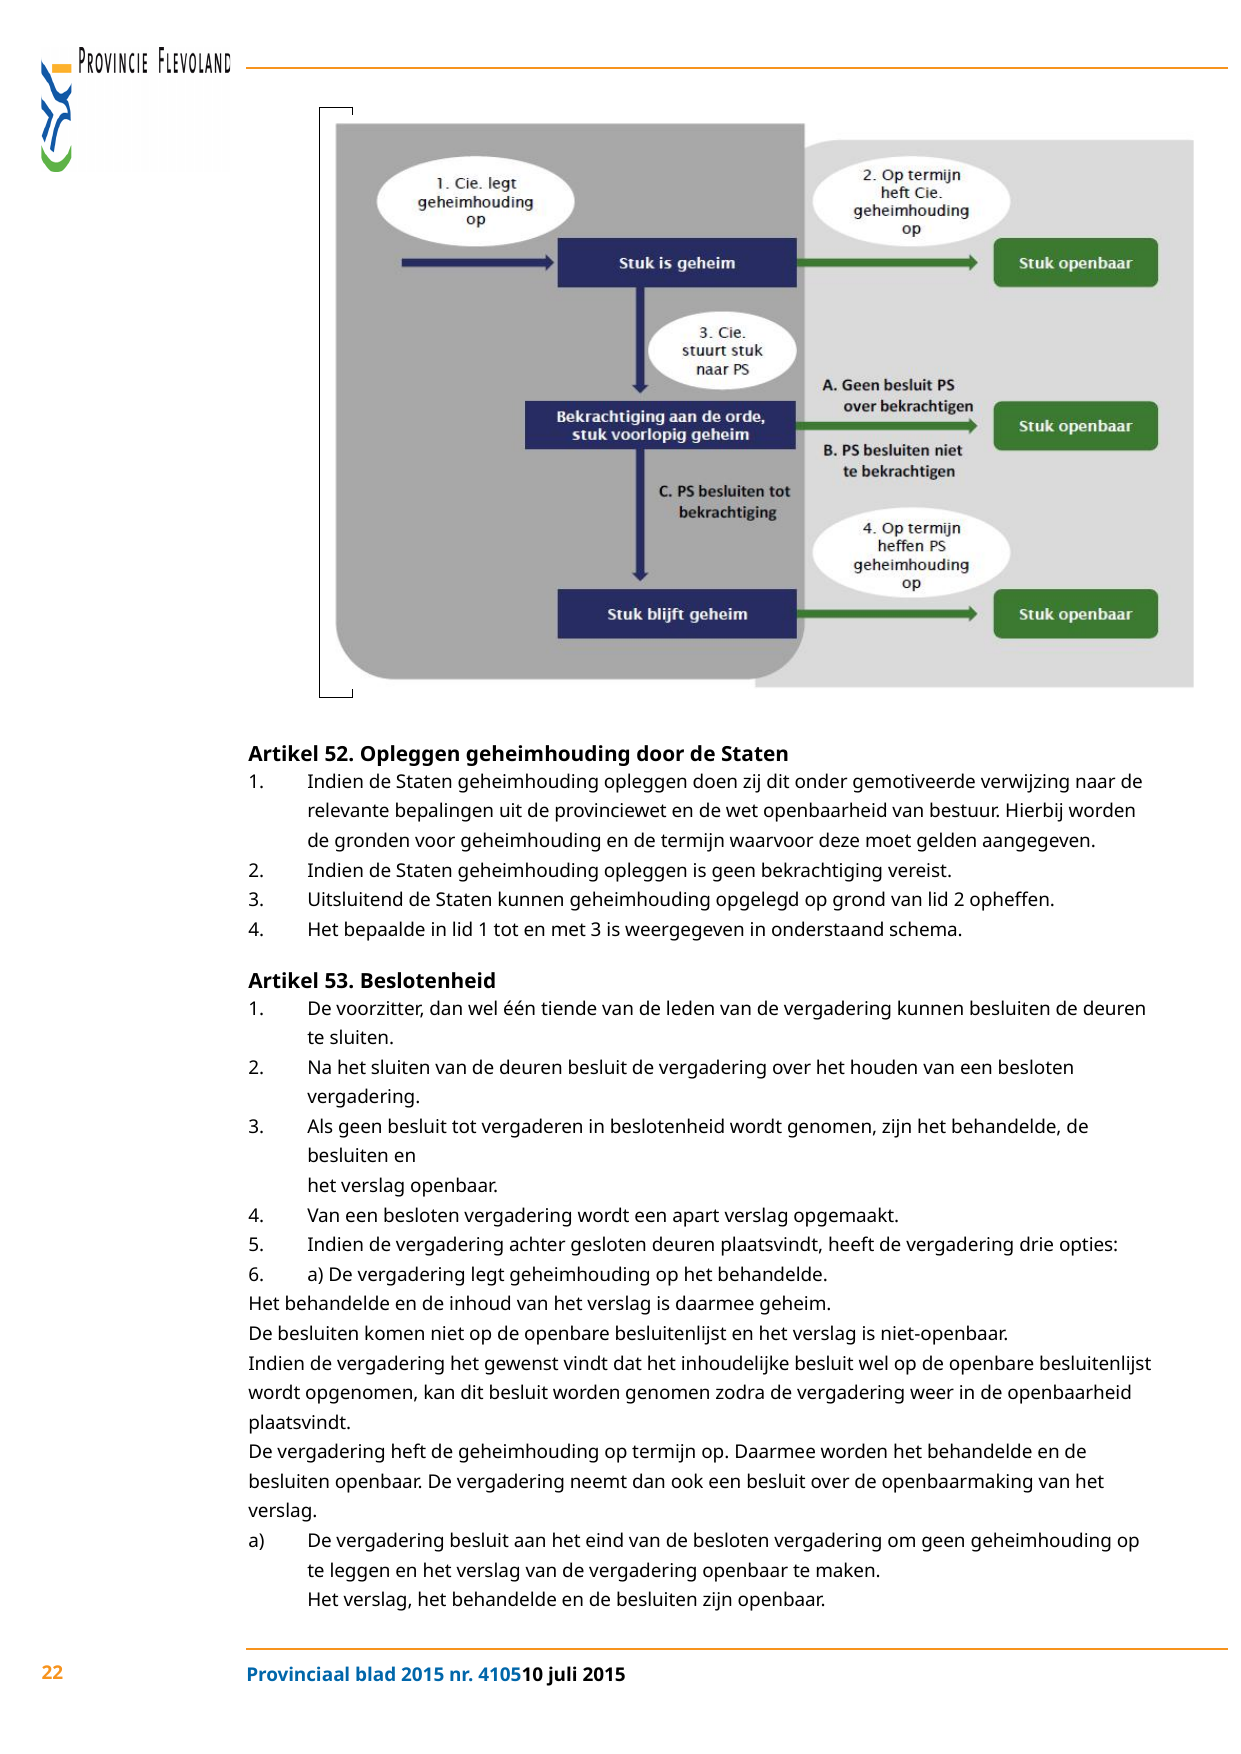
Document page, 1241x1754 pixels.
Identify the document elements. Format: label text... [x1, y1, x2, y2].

text Het behandelde en de inhoud van het verslag is daarmee geheim. [248, 1291, 1152, 1316]
list Uitsluitend de Staten kunnen geheimhouding opgelegd op grond van lid 2 opheffen. [248, 886, 1152, 912]
list Na het sluiten van de deuren besluit de vergadering over het houden van een besloten vergadering. [248, 1054, 1152, 1109]
list Indien de Staten geheimhouding opleggen is geen bekrachtiging vereist. [248, 857, 1152, 882]
text Artikel 52. Opleggen geheimhouding door de Staten [248, 739, 1152, 768]
text De besluiten komen niet op de openbare besluitenlijst en het verslag is niet-openbaar. [248, 1320, 1152, 1346]
list Als geen besluit tot vergaderen in beslotenheid wordt genomen, zijn het behandelde, de besluiten en [248, 1113, 1152, 1168]
list Indien de Staten geheimhouding opleggen doen zij dit onder gemotiveerde verwijzing naar de relevante bepalingen uit de provinciewet en de wet openbaarheid van bestuur. Hierbij worden de gronden voor geheimhouding en de termijn waarvoor deze moet gelden aangegeven. [248, 768, 1152, 853]
list a) De vergadering legt geheimhouding op het behandelde. [248, 1261, 1152, 1287]
text Indien de vergadering het gewenst vindt dat het inhoudelijke besluit wel op de openbare besluitenlijst wordt opgenomen, kan dit besluit worden genomen zodra de vergadering weer in de openbaarheid plaatsvindt. [248, 1350, 1152, 1435]
text Artikel 53. Beslotenheid [248, 966, 1152, 995]
picture [41, 47, 231, 172]
list Het bepaalde in lid 1 tot en met 3 is weergegeven in onderstaand schema. [248, 916, 1152, 942]
picture [327, 115, 1194, 689]
text De vergadering heft de geheimhouding op termijn op. Daarmee worden het behandelde en de besluiten openbaar. De vergadering neemt dan ook een besluit over de openbaarmaking van het verslag. [248, 1438, 1152, 1523]
list De vergadering besluit aan het eind van de besloten vergadering om geen geheimhouding op te leggen en het verslag van de vergadering openbaar te maken. [248, 1527, 1152, 1583]
list het verslag openbaar. [248, 1172, 1152, 1198]
list Het verslag, het behandelde en de besluiten zijn openbaar. [248, 1586, 1152, 1612]
list Indien de vergadering achter gesloten deuren plaatsvindt, heeft de vergadering drie opties: [248, 1231, 1152, 1257]
list Van een besloten vergadering wordt een apart verslag opgemaakt. [248, 1202, 1152, 1228]
list De voorzitter, dan wel één tiende van de leden van de vergadering kunnen besluiten de deuren te sluiten. [248, 995, 1152, 1050]
